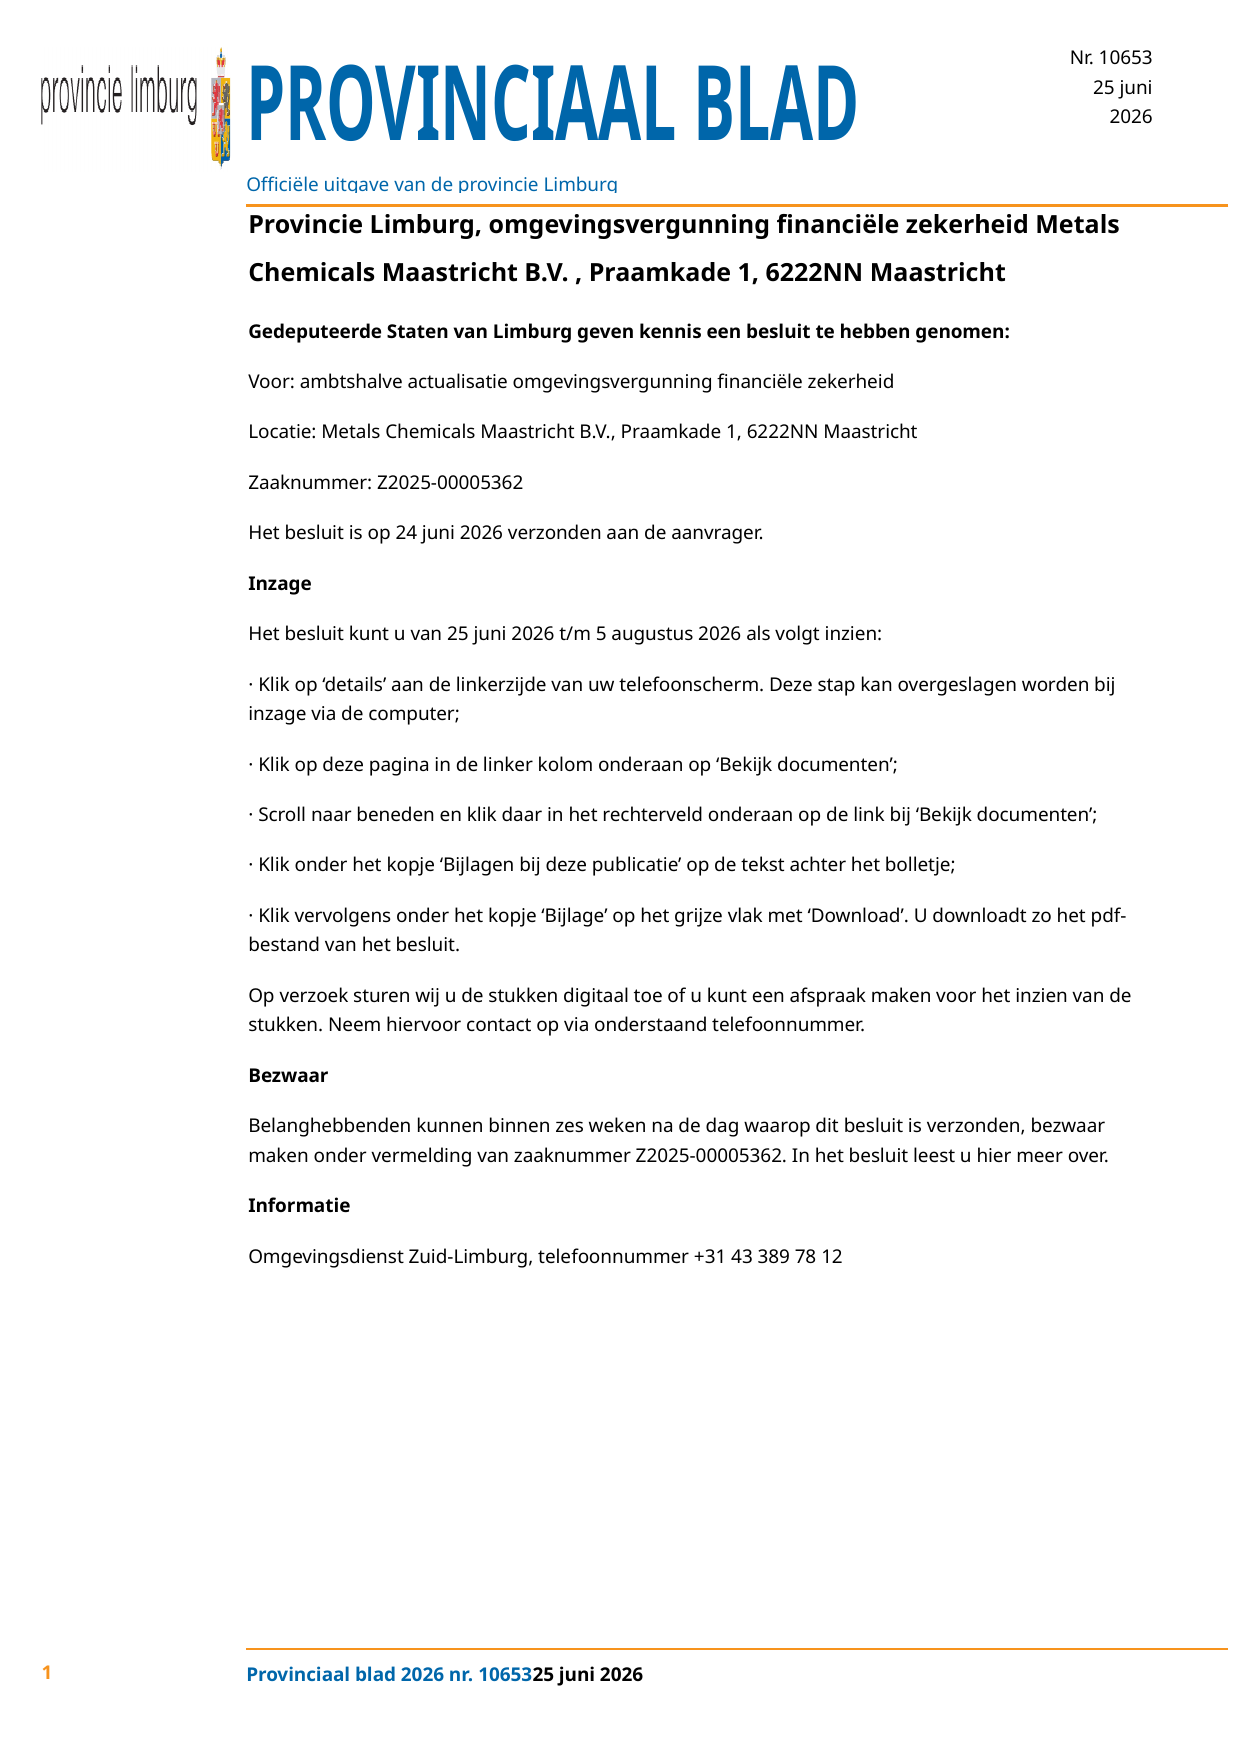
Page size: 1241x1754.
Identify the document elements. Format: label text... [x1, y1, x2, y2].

text · Scroll naar beneden en klik daar in het rechterveld onderaan op de link bij ‘Bekijk documenten’; [248, 801, 1152, 827]
text Op verzoek sturen wij u de stukken digitaal toe of u kunt een afspraak maken voor het inzien van de stukken. Neem hiervoor contact op via onderstaand telefoonnummer. [248, 982, 1152, 1037]
text Locatie: Metals Chemicals Maastricht B.V., Praamkade 1, 6222NN Maastricht [248, 419, 1152, 444]
text · Klik onder het kopje ‘Bijlagen bij deze publicatie’ op de tekst achter het bolletje; [248, 852, 1152, 877]
text Gedeputeerde Staten van Limburg geven kennis een besluit te hebben genomen: [248, 318, 1152, 344]
text · Klik op deze pagina in de linker kolom onderaan op ‘Bekijk documenten’; [248, 751, 1152, 777]
text · Klik op ‘details’ aan de linkerzijde van uw telefoonscherm. Deze stap kan overgeslagen worden bij inzage via de computer; [248, 671, 1152, 726]
text Informatie [248, 1192, 1152, 1218]
text Inzage [248, 570, 1152, 596]
picture [41, 47, 231, 172]
text Zaaknummer: Z2025-00005362 [248, 469, 1152, 495]
text Provincie Limburg, omgevingsvergunning financiële zekerheid Metals Chemicals Maastricht B.V. , Praamkade 1, 6222NN Maastricht [248, 207, 1152, 288]
text Belanghebbenden kunnen binnen zes weken na de dag waarop dit besluit is verzonden, bezwaar maken onder vermelding van zaaknummer Z2025-00005362. In het besluit leest u hier meer over. [248, 1112, 1152, 1168]
text Het besluit kunt u van 25 juni 2026 t/m 5 augustus 2026 als volgt inzien: [248, 620, 1152, 646]
text Voor: ambtshalve actualisatie omgevingsvergunning financiële zekerheid [248, 368, 1152, 394]
text Het besluit is op 24 juni 2026 verzonden aan de aanvrager. [248, 519, 1152, 545]
text · Klik vervolgens onder het kopje ‘Bijlage’ op het grijze vlak met ‘Download’. U downloadt zo het pdf-bestand van het besluit. [248, 902, 1152, 957]
text Bezwaar [248, 1062, 1152, 1088]
text Omgevingsdienst Zuid-Limburg, telefoonnummer +31 43 389 78 12 [248, 1243, 1152, 1269]
